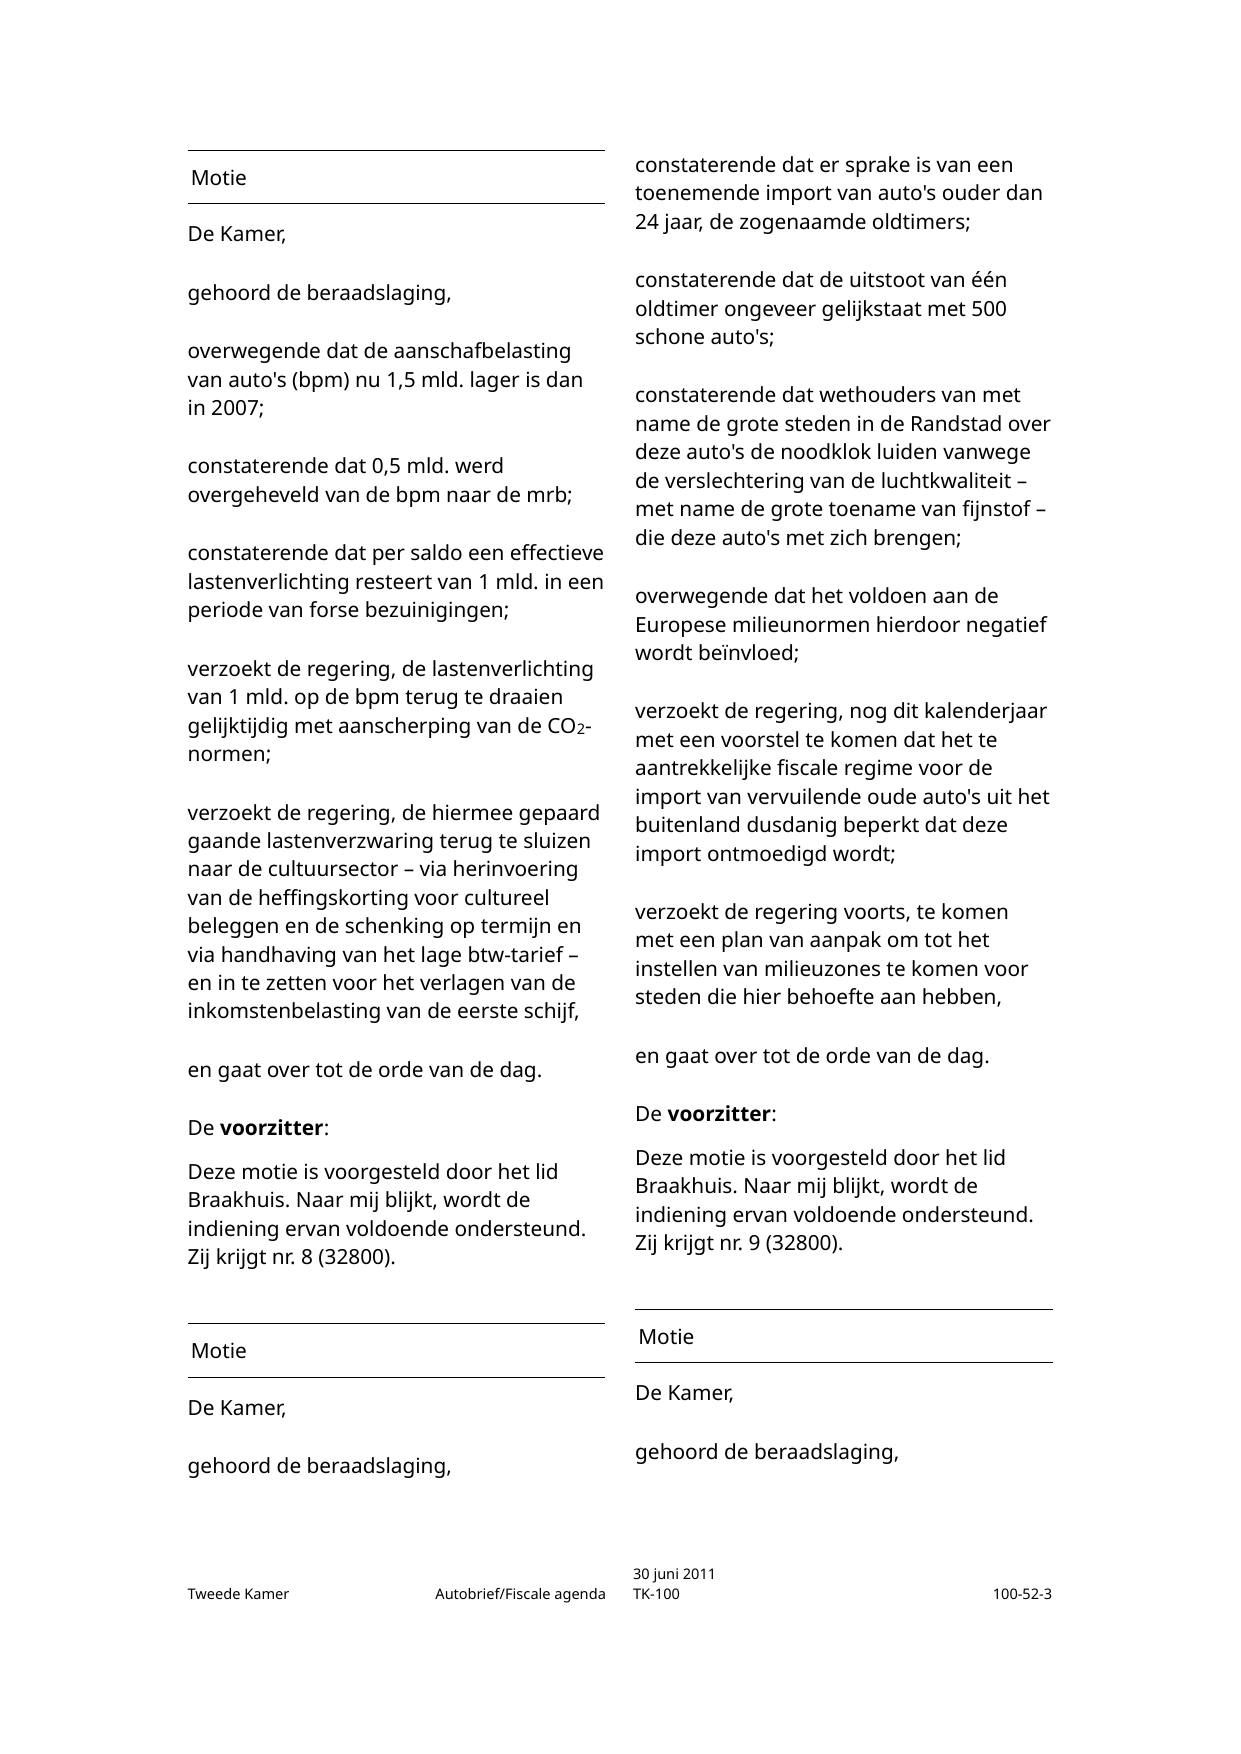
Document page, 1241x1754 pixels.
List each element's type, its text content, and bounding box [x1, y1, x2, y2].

text De Kamer, [635, 1378, 1053, 1407]
text verzoekt de regering, de hiermee gepaard gaande lastenverzwaring terug te sluizen naar de cultuursector – via herinvoering van de heffingskorting voor cultureel beleggen en de schenking op termijn en via handhaving van het lage btw-tarief – en in te zetten voor het verlagen van de inkomstenbelasting van de eerste schijf, [187, 798, 605, 1025]
text De Kamer, [187, 1393, 605, 1421]
subtitle Motie [635, 1310, 1053, 1362]
text constaterende dat 0,5 mld. werd overgeheveld van de bpm naar de mrb; [187, 452, 605, 508]
text gehoord de beraadslaging, [187, 1451, 605, 1479]
text Zij krijgt nr. 8 (32800). [187, 1242, 605, 1271]
text gehoord de beraadslaging, [187, 278, 605, 306]
text Zij krijgt nr. 9 (32800). [635, 1228, 1053, 1257]
text en gaat over tot de orde van de dag. [187, 1055, 605, 1083]
text Deze motie is voorgesteld door het lid Braakhuis. Naar mij blijkt, wordt de indiening ervan voldoende ondersteund. [635, 1143, 1053, 1228]
text en gaat over tot de orde van de dag. [635, 1041, 1053, 1069]
text constaterende dat per saldo een effectieve lastenverlichting resteert van 1 mld. in een periode van forse bezuinigingen; [187, 538, 605, 624]
text constaterende dat wethouders van met name de grote steden in de Randstad over deze auto's de noodklok luiden vanwege de verslechtering van de luchtkwaliteit – met name de grote toename van fijnstof – die deze auto's met zich brengen; [635, 381, 1053, 551]
text De voorzitter: [187, 1113, 605, 1142]
text constaterende dat de uitstoot van één oldtimer ongeveer gelijkstaat met 500 schone auto's; [635, 265, 1053, 351]
text gehoord de beraadslaging, [635, 1437, 1053, 1465]
text overwegende dat de aanschafbelasting van auto's (bpm) nu 1,5 mld. lager is dan in 2007; [187, 336, 605, 422]
text verzoekt de regering voorts, te komen met een plan van aanpak om tot het instellen van milieuzones te komen voor steden die hier behoefte aan hebben, [635, 897, 1053, 1011]
text De voorzitter: [635, 1099, 1053, 1128]
text De Kamer, [187, 219, 605, 248]
text verzoekt de regering, nog dit kalenderjaar met een voorstel te komen dat het te aantrekkelijke fiscale regime voor de import van vervuilende oude auto's uit het buitenland dusdanig beperkt dat deze import ontmoedigd wordt; [635, 697, 1053, 867]
text overwegende dat het voldoen aan de Europese milieunormen hierdoor negatief wordt beïnvloed; [635, 581, 1053, 667]
text verzoekt de regering, de lastenverlichting van 1 mld. op de bpm terug te draaien gelijktijdig met aanscherping van de CO2-normen; [187, 654, 605, 768]
text Deze motie is voorgesteld door het lid Braakhuis. Naar mij blijkt, wordt de indiening ervan voldoende ondersteund. [187, 1157, 605, 1242]
subtitle Motie [187, 1324, 605, 1378]
subtitle Motie [187, 151, 605, 204]
text constaterende dat er sprake is van een toenemende import van auto's ouder dan 24 jaar, de zogenaamde oldtimers; [635, 150, 1053, 235]
